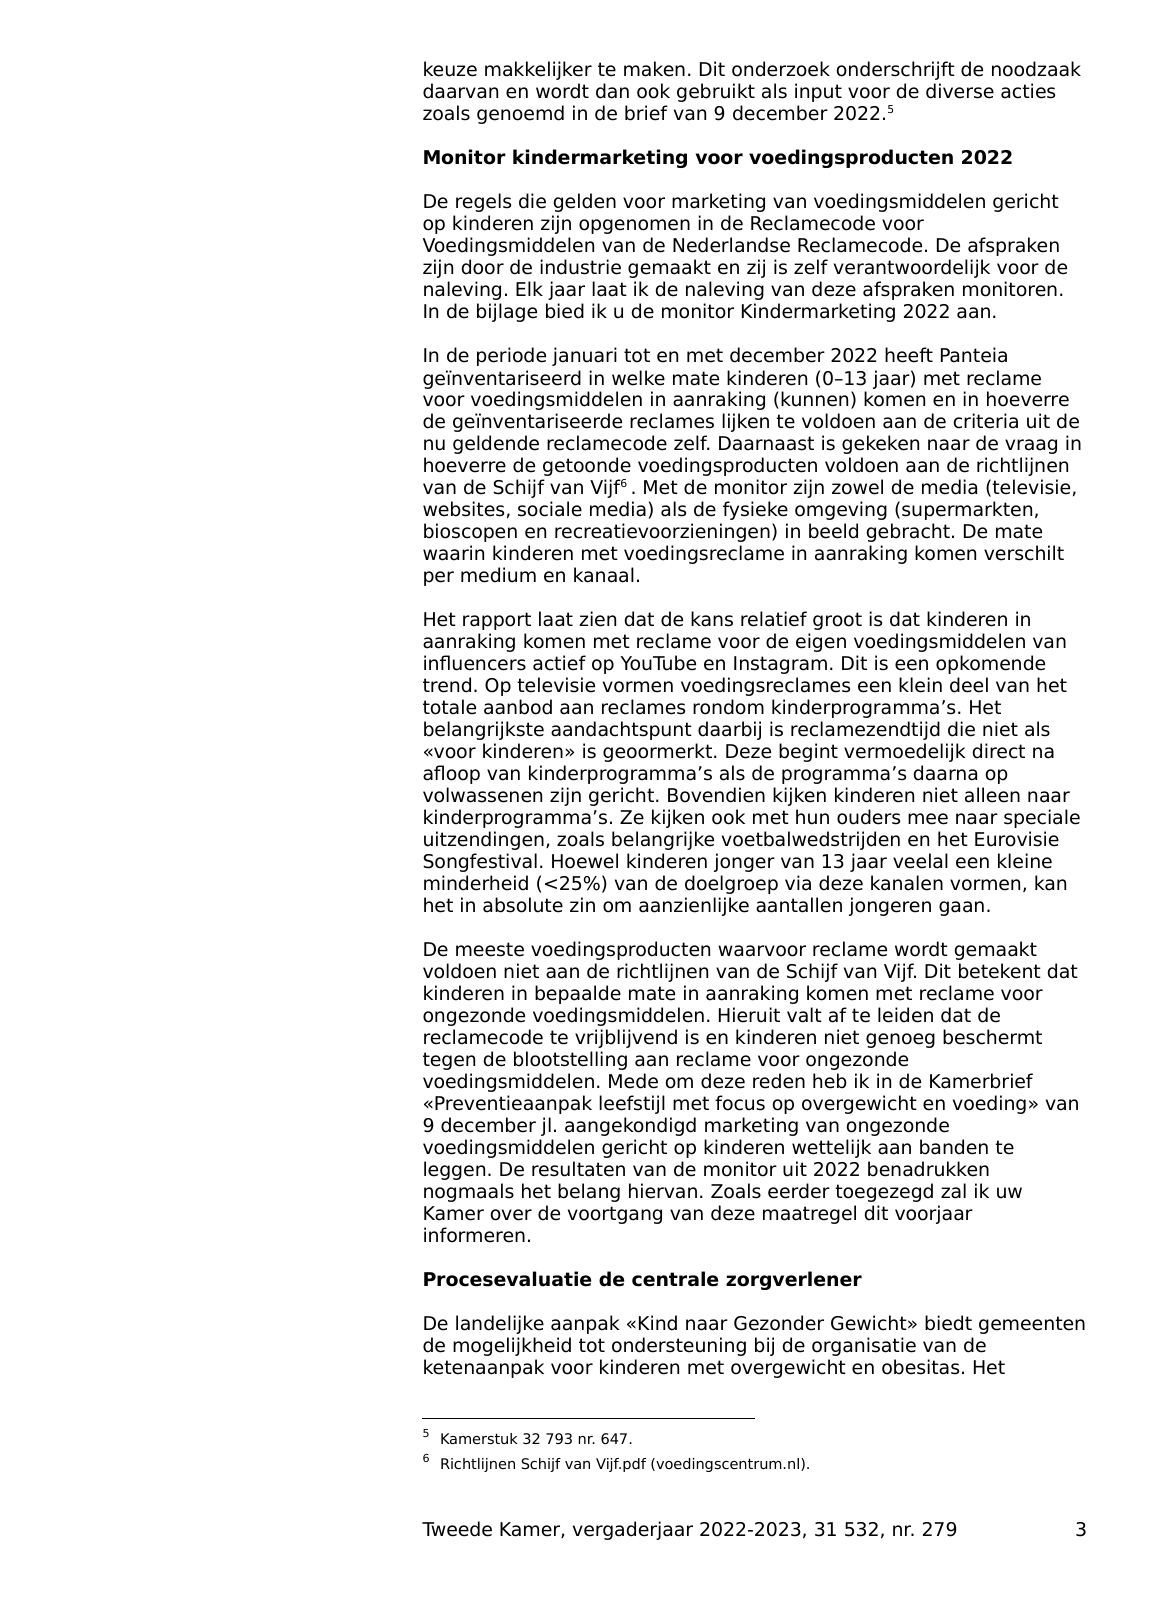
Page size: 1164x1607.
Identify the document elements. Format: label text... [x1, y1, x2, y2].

subtitle Procesevaluatie de centrale zorgverlener [422, 1269, 1087, 1291]
text Richtlijnen Schijf van Vijf.pdf (voedingscentrum.nl). [422, 1452, 1087, 1474]
text In de periode januari tot en met december 2022 heeft Panteia geïnventariseerd in welke mate kinderen (0–13 jaar) met reclame voor voedingsmiddelen in aanraking (kunnen) komen en in hoeverre de geïnventariseerde reclames lijken te voldoen aan de criteria uit de nu geldende reclamecode zelf. Daarnaast is gekeken naar de vraag in hoeverre de getoonde voedingsproducten voldoen aan de richtlijnen van de Schijf van Vijf. Met de monitor zijn zowel de media (televisie, websites, sociale media) als de fysieke omgeving (supermarkten, bioscopen en recreatievoorzieningen) in beeld gebracht. De mate waarin kinderen met voedingsreclame in aanraking komen verschilt per medium en kanaal. [422, 345, 1087, 587]
text keuze makkelijker te maken. Dit onderzoek onderschrijft de noodzaak daarvan en wordt dan ook gebruikt als input voor de diverse acties zoals genoemd in de brief van 9 december 2022. [422, 59, 1087, 125]
text De landelijke aanpak «Kind naar Gezonder Gewicht» biedt gemeenten de mogelijkheid tot ondersteuning bij de organisatie van de ketenaanpak voor kinderen met overgewicht en obesitas. Het [422, 1313, 1087, 1379]
text Het rapport laat zien dat de kans relatief groot is dat kinderen in aanraking komen met reclame voor de eigen voedingsmiddelen van influencers actief op YouTube en Instagram. Dit is een opkomende trend. Op televisie vormen voedingsreclames een klein deel van het totale aanbod aan reclames rondom kinderprogramma’s. Het belangrijkste aandachtspunt daarbij is reclamezendtijd die niet als «voor kinderen» is geoormerkt. Deze begint vermoedelijk direct na afloop van kinderprogramma’s als de programma’s daarna op volwassenen zijn gericht. Bovendien kijken kinderen niet alleen naar kinderprogramma’s. Ze kijken ook met hun ouders mee naar speciale uitzendingen, zoals belangrijke voetbalwedstrijden en het Eurovisie Songfestival. Hoewel kinderen jonger van 13 jaar veelal een kleine minderheid (<25%) van de doelgroep via deze kanalen vormen, kan het in absolute zin om aanzienlijke aantallen jongeren gaan. [422, 609, 1087, 917]
subtitle Monitor kindermarketing voor voedingsproducten 2022 [422, 147, 1087, 169]
text De meeste voedingsproducten waarvoor reclame wordt gemaakt voldoen niet aan de richtlijnen van de Schijf van Vijf. Dit betekent dat kinderen in bepaalde mate in aanraking komen met reclame voor ongezonde voedingsmiddelen. Hieruit valt af te leiden dat de reclamecode te vrijblijvend is en kinderen niet genoeg beschermt tegen de blootstelling aan reclame voor ongezonde voedingsmiddelen. Mede om deze reden heb ik in de Kamerbrief «Preventieaanpak leefstijl met focus op overgewicht en voeding» van 9 december jl. aangekondigd marketing van ongezonde voedingsmiddelen gericht op kinderen wettelijk aan banden te leggen. De resultaten van de monitor uit 2022 benadrukken nogmaals het belang hiervan. Zoals eerder toegezegd zal ik uw Kamer over de voortgang van deze maatregel dit voorjaar informeren. [422, 939, 1087, 1247]
text Kamerstuk 32 793 nr. 647. [422, 1427, 1087, 1449]
text De regels die gelden voor marketing van voedingsmiddelen gericht op kinderen zijn opgenomen in de Reclamecode voor Voedingsmiddelen van de Nederlandse Reclamecode. De afspraken zijn door de industrie gemaakt en zij is zelf verantwoordelijk voor de naleving. Elk jaar laat ik de naleving van deze afspraken monitoren. In de bijlage bied ik u de monitor Kindermarketing 2022 aan. [422, 191, 1087, 323]
